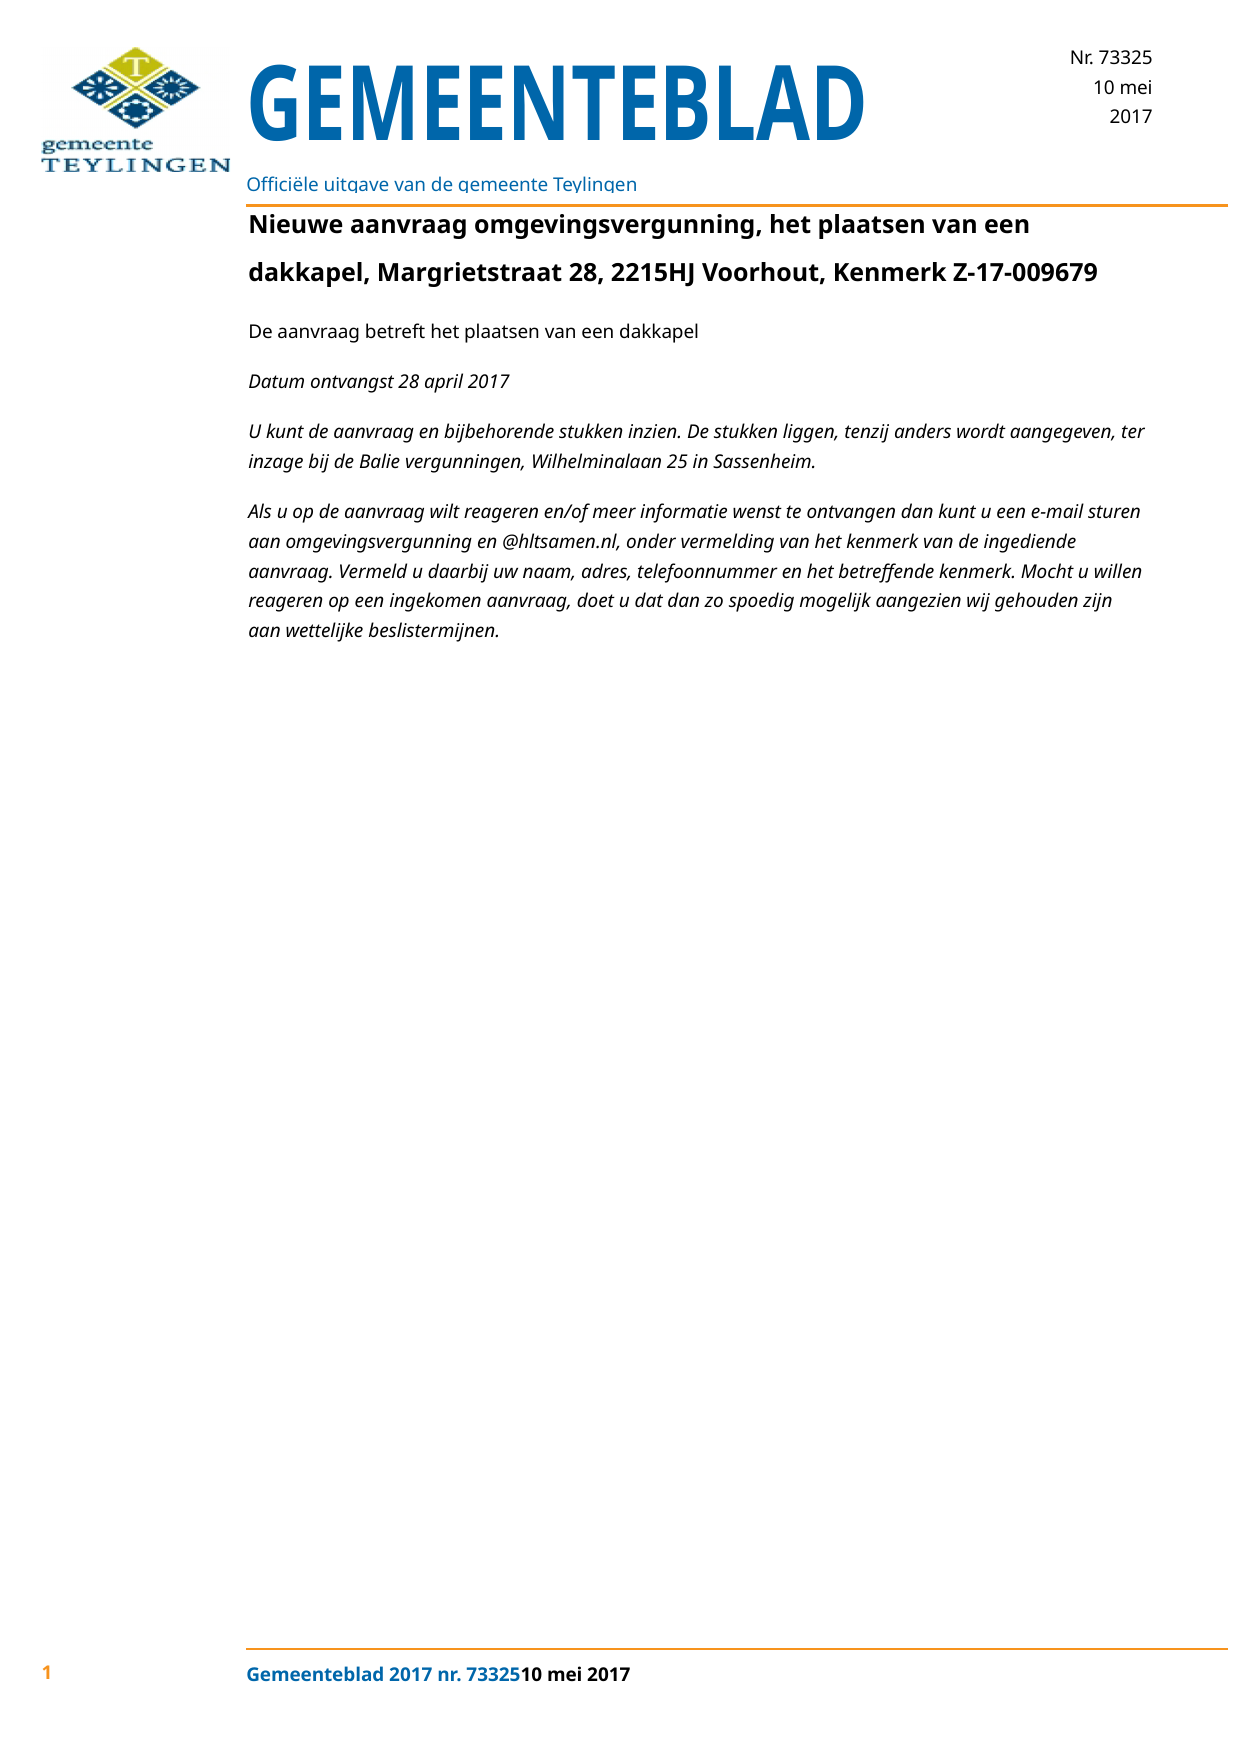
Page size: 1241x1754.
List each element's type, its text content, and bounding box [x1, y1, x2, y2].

text U kunt de aanvraag en bijbehorende stukken inzien. De stukken liggen, tenzij anders wordt aangegeven, ter inzage bij de Balie vergunningen, Wilhelminalaan 25 in Sassenheim. [248, 419, 1152, 474]
text Nieuwe aanvraag omgevingsvergunning, het plaatsen van een dakkapel, Margrietstraat 28, 2215HJ Voorhout, Kenmerk Z-17-009679 [248, 207, 1152, 288]
text De aanvraag betreft het plaatsen van een dakkapel [248, 318, 1152, 344]
picture [41, 47, 231, 172]
text Datum ontvangst 28 april 2017 [248, 368, 1152, 394]
text Als u op de aanvraag wilt reageren en/of meer informatie wenst te ontvangen dan kunt u een e-mail sturen aan omgevingsvergunning en @hltsamen.nl, onder vermelding van het kenmerk van de ingediende aanvraag. Vermeld u daarbij uw naam, adres, telefoonnummer en het betreffende kenmerk. Mocht u willen reageren op een ingekomen aanvraag, doet u dat dan zo spoedig mogelijk aangezien wij gehouden zijn aan wettelijke beslistermijnen. [248, 499, 1152, 643]
